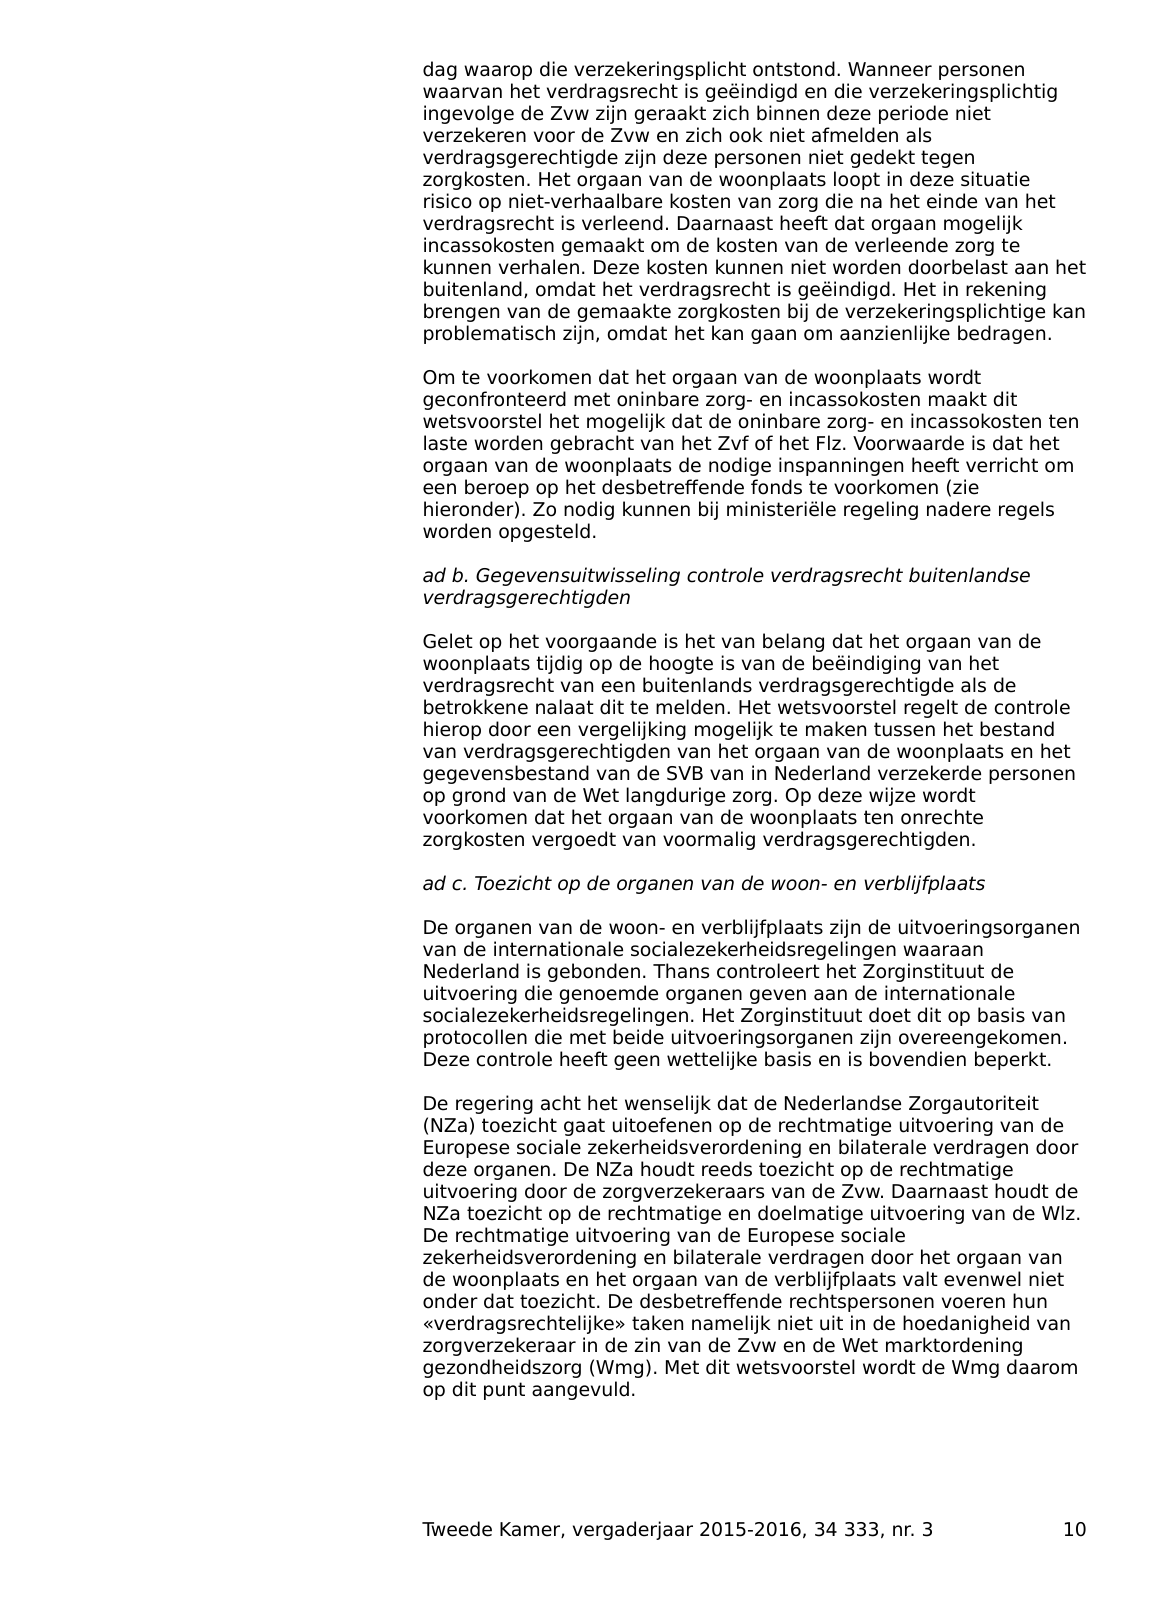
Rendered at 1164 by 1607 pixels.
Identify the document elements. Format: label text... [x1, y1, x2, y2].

text dag waarop die verzekeringsplicht ontstond. Wanneer personen waarvan het verdragsrecht is geëindigd en die verzekeringsplichtig ingevolge de Zvw zijn geraakt zich binnen deze periode niet verzekeren voor de Zvw en zich ook niet afmelden als verdragsgerechtigde zijn deze personen niet gedekt tegen zorgkosten. Het orgaan van de woonplaats loopt in deze situatie risico op niet-verhaalbare kosten van zorg die na het einde van het verdragsrecht is verleend. Daarnaast heeft dat orgaan mogelijk incassokosten gemaakt om de kosten van de verleende zorg te kunnen verhalen. Deze kosten kunnen niet worden doorbelast aan het buitenland, omdat het verdragsrecht is geëindigd. Het in rekening brengen van de gemaakte zorgkosten bij de verzekeringsplichtige kan problematisch zijn, omdat het kan gaan om aanzienlijke bedragen. [422, 59, 1087, 345]
subtitle ad b. Gegevensuitwisseling controle verdragsrecht buitenlandse verdragsgerechtigden [422, 565, 1087, 609]
text Om te voorkomen dat het orgaan van de woonplaats wordt geconfronteerd met oninbare zorg- en incassokosten maakt dit wetsvoorstel het mogelijk dat de oninbare zorg- en incassokosten ten laste worden gebracht van het Zvf of het Flz. Voorwaarde is dat het orgaan van de woonplaats de nodige inspanningen heeft verricht om een beroep op het desbetreffende fonds te voorkomen (zie hieronder). Zo nodig kunnen bij ministeriële regeling nadere regels worden opgesteld. [422, 367, 1087, 543]
subtitle ad c. Toezicht op de organen van de woon- en verblijfplaats [422, 873, 1087, 895]
text De regering acht het wenselijk dat de Nederlandse Zorgautoriteit (NZa) toezicht gaat uitoefenen op de rechtmatige uitvoering van de Europese sociale zekerheidsverordening en bilaterale verdragen door deze organen. De NZa houdt reeds toezicht op de rechtmatige uitvoering door de zorgverzekeraars van de Zvw. Daarnaast houdt de NZa toezicht op de rechtmatige en doelmatige uitvoering van de Wlz. De rechtmatige uitvoering van de Europese sociale zekerheidsverordening en bilaterale verdragen door het orgaan van de woonplaats en het orgaan van de verblijfplaats valt evenwel niet onder dat toezicht. De desbetreffende rechtspersonen voeren hun «verdragsrechtelijke» taken namelijk niet uit in de hoedanigheid van zorgverzekeraar in de zin van de Zvw en de Wet marktordening gezondheidszorg (Wmg). Met dit wetsvoorstel wordt de Wmg daarom op dit punt aangevuld. [422, 1093, 1087, 1401]
text De organen van de woon- en verblijfplaats zijn de uitvoeringsorganen van de internationale socialezekerheidsregelingen waaraan Nederland is gebonden. Thans controleert het Zorginstituut de uitvoering die genoemde organen geven aan de internationale socialezekerheidsregelingen. Het Zorginstituut doet dit op basis van protocollen die met beide uitvoeringsorganen zijn overeengekomen. Deze controle heeft geen wettelijke basis en is bovendien beperkt. [422, 917, 1087, 1071]
text Gelet op het voorgaande is het van belang dat het orgaan van de woonplaats tijdig op de hoogte is van de beëindiging van het verdragsrecht van een buitenlands verdragsgerechtigde als de betrokkene nalaat dit te melden. Het wetsvoorstel regelt de controle hierop door een vergelijking mogelijk te maken tussen het bestand van verdragsgerechtigden van het orgaan van de woonplaats en het gegevensbestand van de SVB van in Nederland verzekerde personen op grond van de Wet langdurige zorg. Op deze wijze wordt voorkomen dat het orgaan van de woonplaats ten onrechte zorgkosten vergoedt van voormalig verdragsgerechtigden. [422, 631, 1087, 851]
